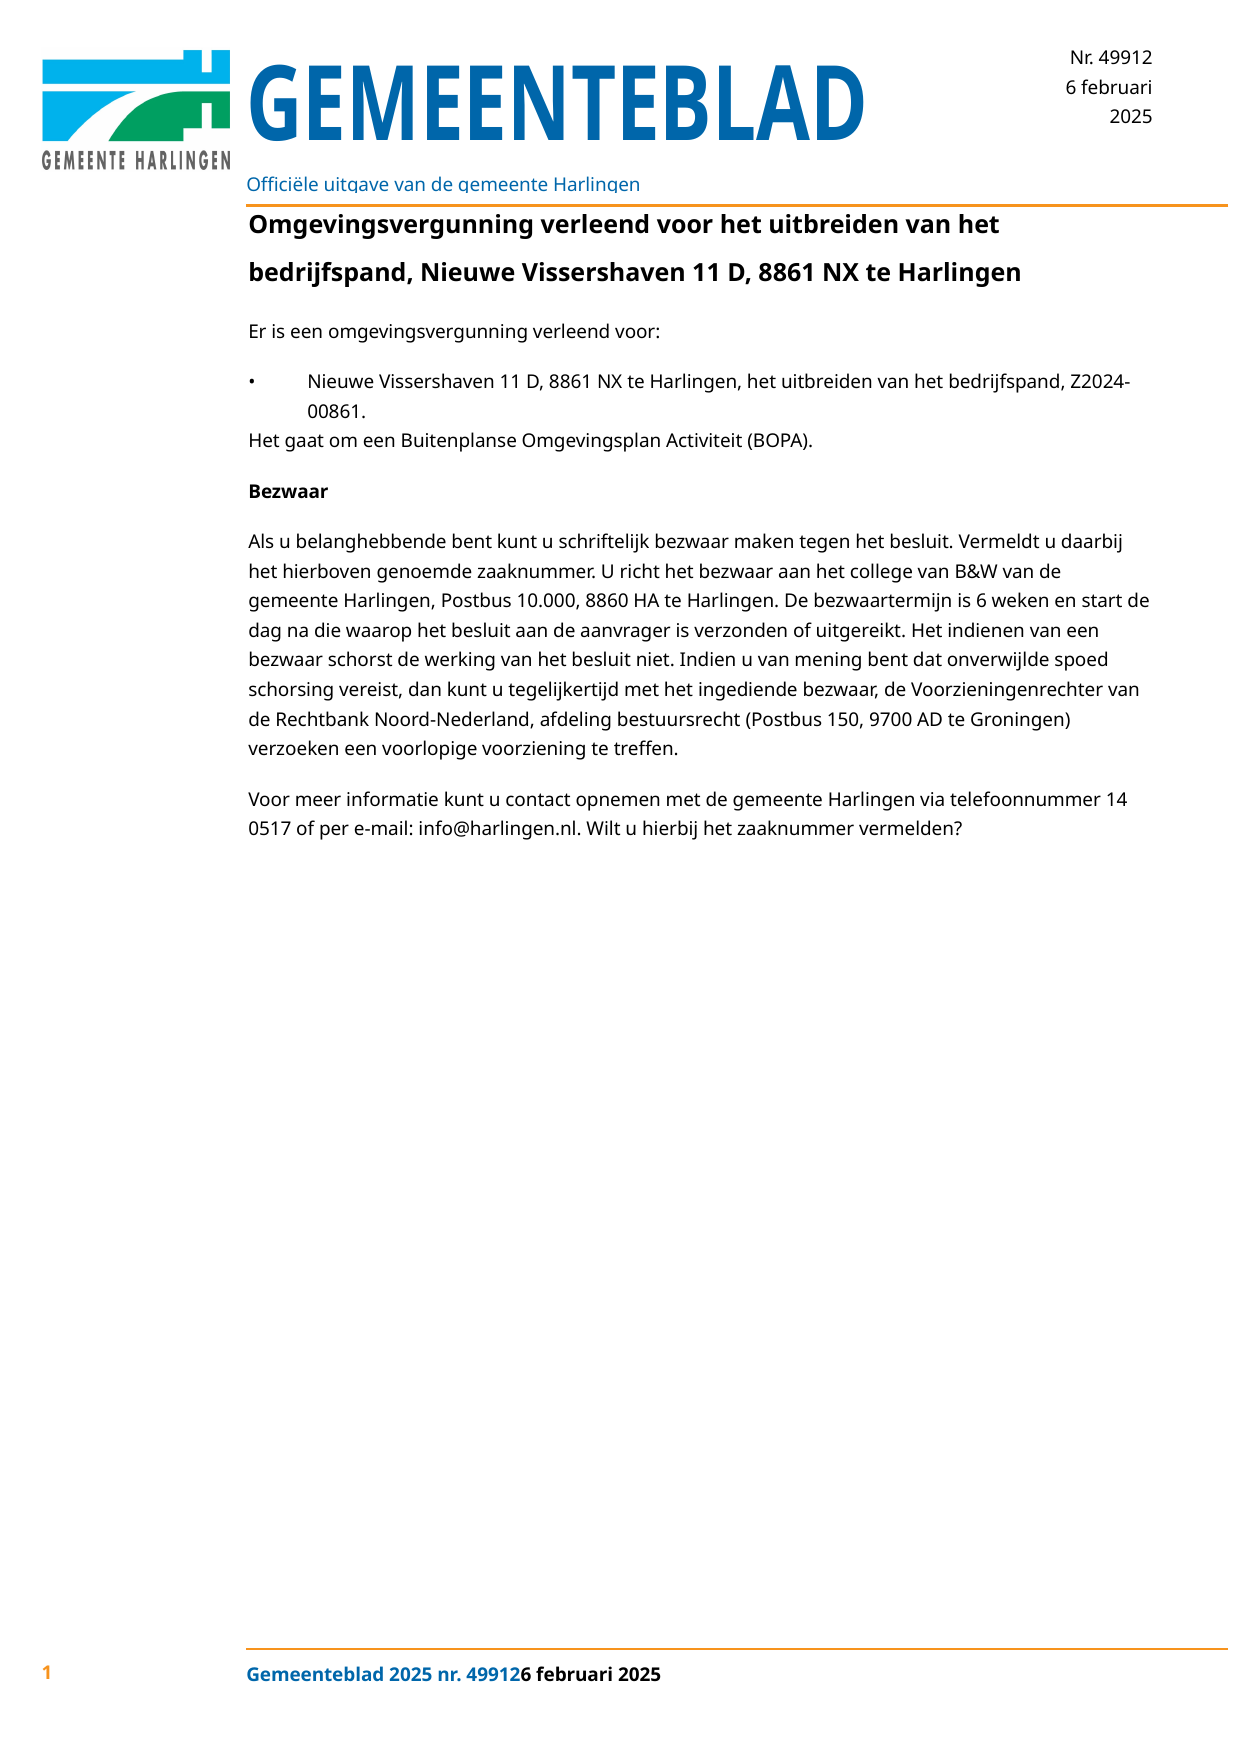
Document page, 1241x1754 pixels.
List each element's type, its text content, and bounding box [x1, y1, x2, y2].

text Voor meer informatie kunt u contact opnemen met de gemeente Harlingen via telefoonnummer 14 0517 of per e-mail: info@harlingen.nl. Wilt u hierbij het zaaknummer vermelden? [248, 786, 1152, 841]
text Omgevingsvergunning verleend voor het uitbreiden van het bedrijfspand, Nieuwe Vissershaven 11 D, 8861 NX te Harlingen [248, 207, 1152, 288]
text Als u belanghebbende bent kunt u schriftelijk bezwaar maken tegen het besluit. Vermeldt u daarbij het hierboven genoemde zaaknummer. U richt het bezwaar aan het college van B&W van de gemeente Harlingen, Postbus 10.000, 8860 HA te Harlingen. De bezwaartermijn is 6 weken en start de dag na die waarop het besluit aan de aanvrager is verzonden of uitgereikt. Het indienen van een bezwaar schorst de werking van het besluit niet. Indien u van mening bent dat onverwijlde spoed schorsing vereist, dan kunt u tegelijkertijd met het ingediende bezwaar, de Voorzieningenrechter van de Rechtbank Noord-Nederland, afdeling bestuursrecht (Postbus 150, 9700 AD te Groningen) verzoeken een voorlopige voorziening te treffen. [248, 528, 1152, 761]
text Er is een omgevingsvergunning verleend voor: [248, 318, 1152, 344]
picture [41, 47, 231, 172]
text Het gaat om een Buitenplanse Omgevingsplan Activiteit (BOPA). [248, 427, 1152, 453]
list Nieuwe Vissershaven 11 D, 8861 NX te Harlingen, het uitbreiden van het bedrijfspand, Z2024-00861. [248, 368, 1152, 424]
text Bezwaar [248, 478, 1152, 504]
